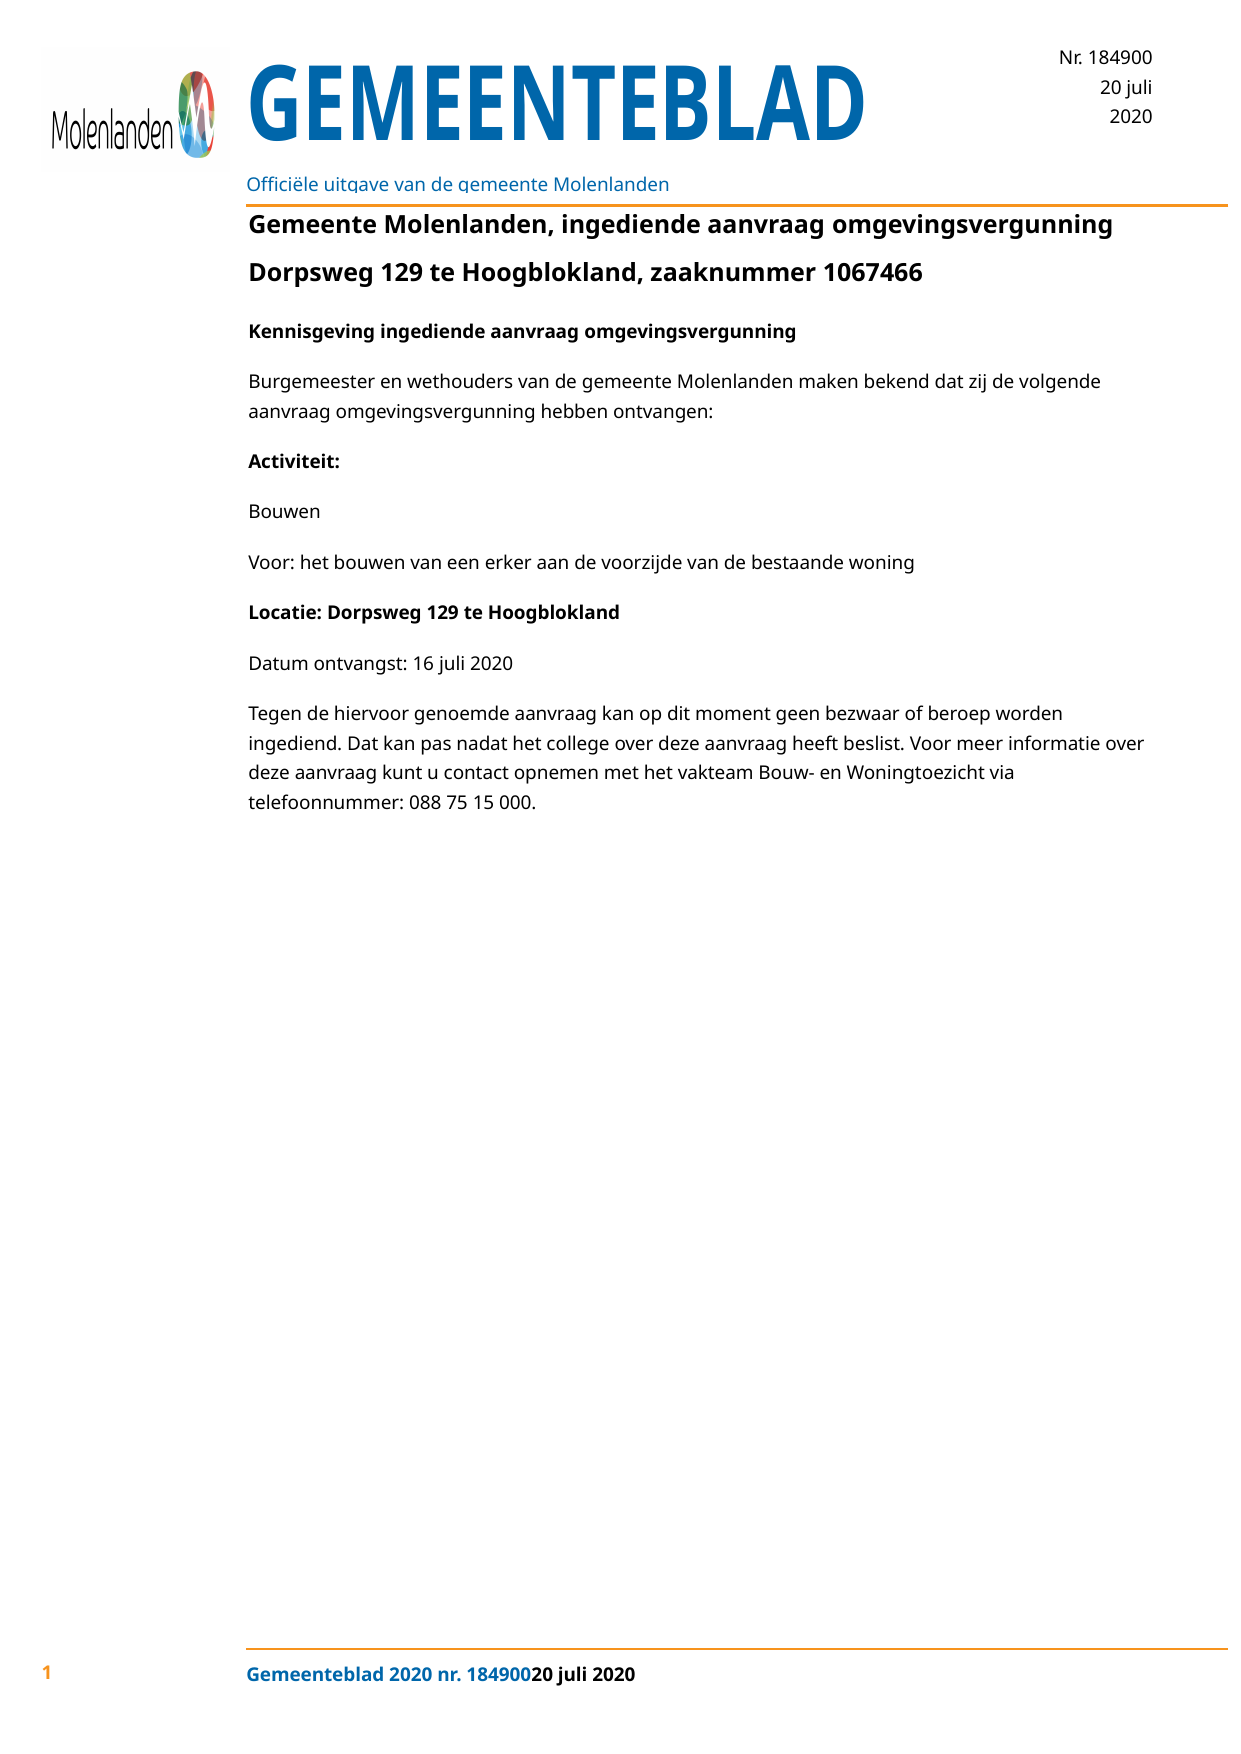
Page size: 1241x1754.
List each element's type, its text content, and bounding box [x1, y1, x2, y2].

text Datum ontvangst: 16 juli 2020 [248, 650, 1152, 676]
picture [41, 47, 231, 172]
text Activiteit: [248, 448, 1152, 474]
text Gemeente Molenlanden, ingediende aanvraag omgevingsvergunning Dorpsweg 129 te Hoogblokland, zaaknummer 1067466 [248, 207, 1152, 288]
text Bouwen [248, 499, 1152, 524]
text Burgemeester en wethouders van de gemeente Molenlanden maken bekend dat zij de volgende aanvraag omgevingsvergunning hebben ontvangen: [248, 368, 1152, 424]
text Locatie: Dorpsweg 129 te Hoogblokland [248, 599, 1152, 625]
text Kennisgeving ingediende aanvraag omgevingsvergunning [248, 318, 1152, 344]
text Tegen de hiervoor genoemde aanvraag kan op dit moment geen bezwaar of beroep worden ingediend. Dat kan pas nadat het college over deze aanvraag heeft beslist. Voor meer informatie over deze aanvraag kunt u contact opnemen met het vakteam Bouw- en Woningtoezicht via telefoonnummer: 088 75 15 000. [248, 700, 1152, 815]
text Voor: het bouwen van een erker aan de voorzijde van de bestaande woning [248, 549, 1152, 575]
